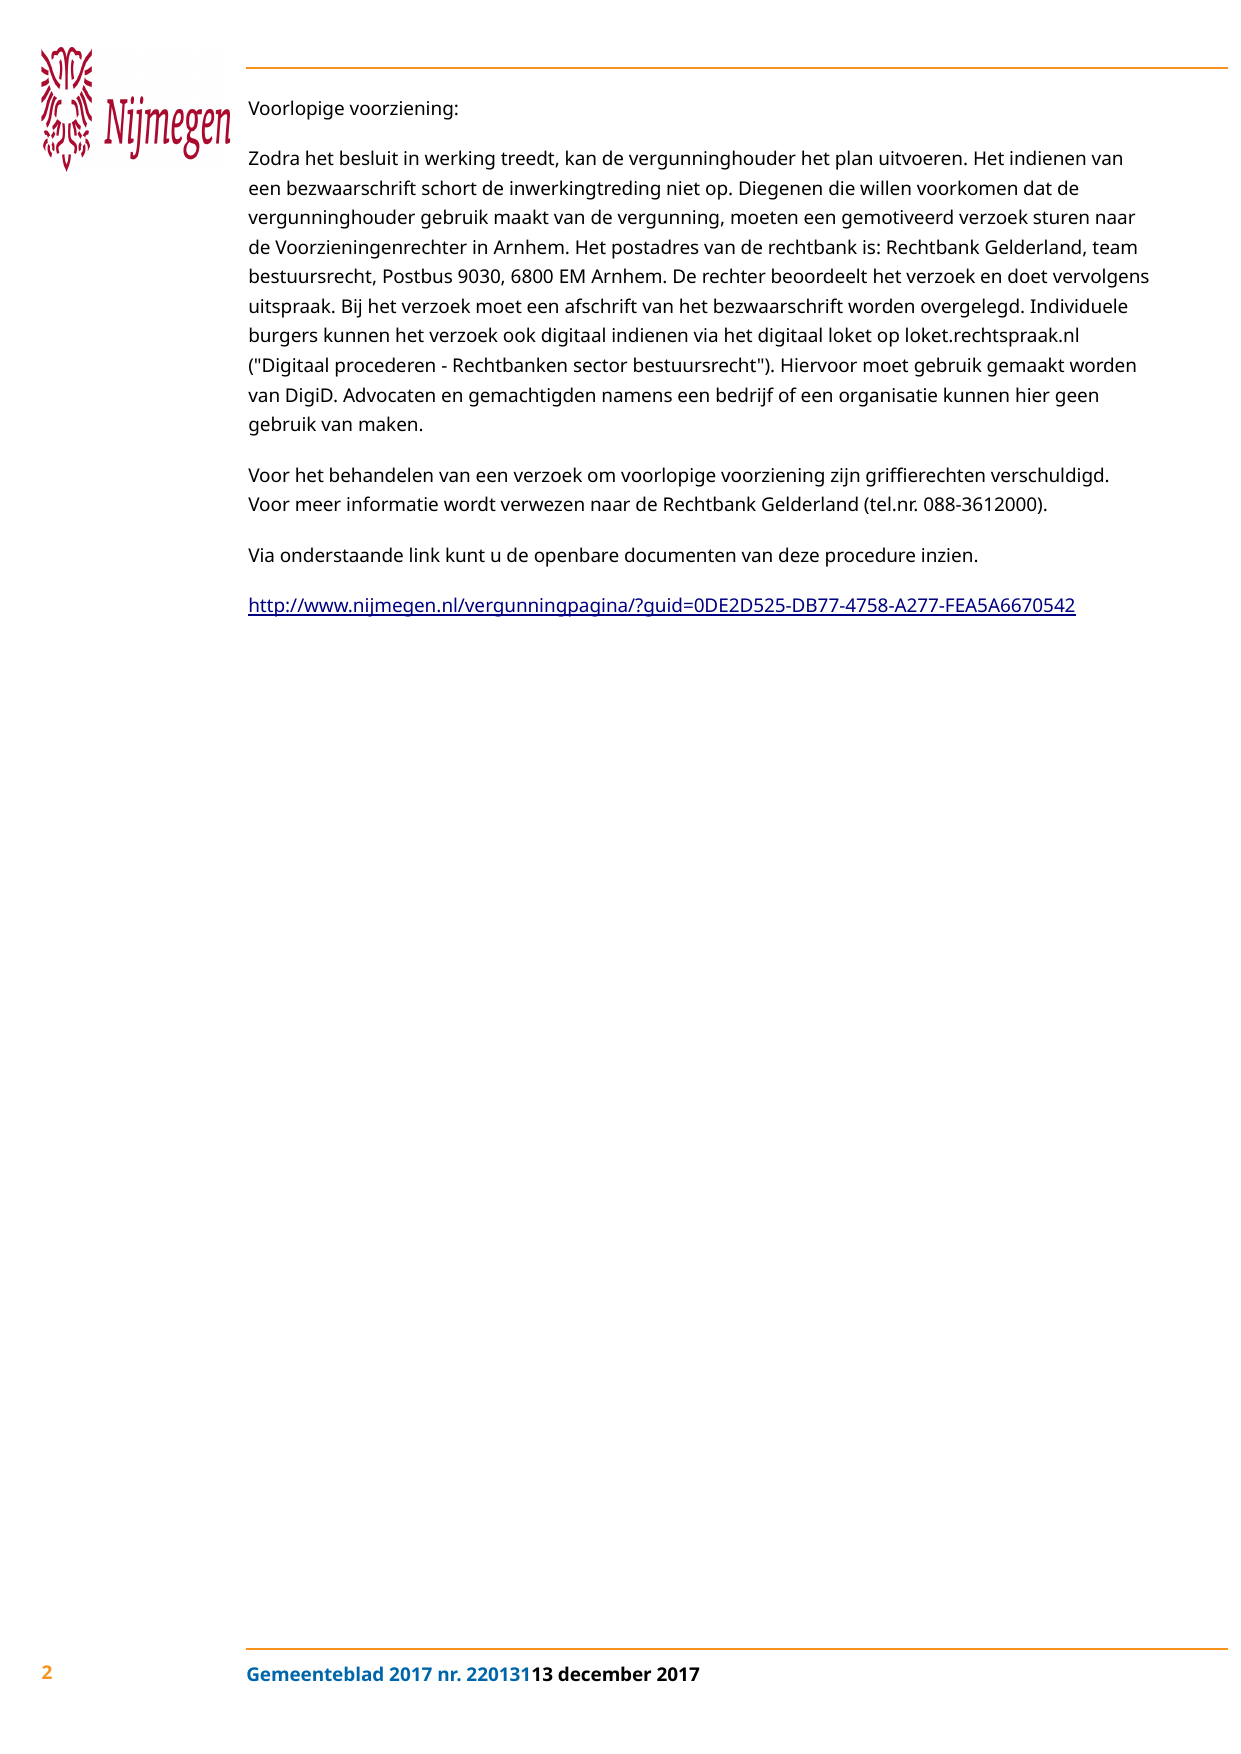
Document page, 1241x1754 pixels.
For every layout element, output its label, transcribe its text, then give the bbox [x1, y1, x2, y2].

picture [41, 47, 231, 172]
text Zodra het besluit in werking treedt, kan de vergunninghouder het plan uitvoeren. Het indienen van een bezwaarschrift schort de inwerkingtreding niet op. Diegenen die willen voorkomen dat de vergunninghouder gebruik maakt van de vergunning, moeten een gemotiveerd verzoek sturen naar de Voorzieningenrechter in Arnhem. Het postadres van de rechtbank is: Rechtbank Gelderland, team bestuursrecht, Postbus 9030, 6800 EM Arnhem. De rechter beoordeelt het verzoek en doet vervolgens uitspraak. Bij het verzoek moet een afschrift van het bezwaarschrift worden overgelegd. Individuele burgers kunnen het verzoek ook digitaal indienen via het digitaal loket op loket.rechtspraak.nl ("Digitaal procederen - Rechtbanken sector bestuursrecht"). Hiervoor moet gebruik gemaakt worden van DigiD. Advocaten en gemachtigden namens een bedrijf of een organisatie kunnen hier geen gebruik van maken. [248, 145, 1152, 437]
text http://www.nijmegen.nl/vergunningpagina/?guid=0DE2D525-DB77-4758-A277-FEA5A6670542 [248, 592, 1152, 618]
text Via onderstaande link kunt u de openbare documenten van deze procedure inzien. [248, 542, 1152, 568]
text Voorlopige voorziening: [248, 95, 1152, 121]
text Voor het behandelen van een verzoek om voorlopige voorziening zijn griffierechten verschuldigd. Voor meer informatie wordt verwezen naar de Rechtbank Gelderland (tel.nr. 088-3612000). [248, 462, 1152, 517]
